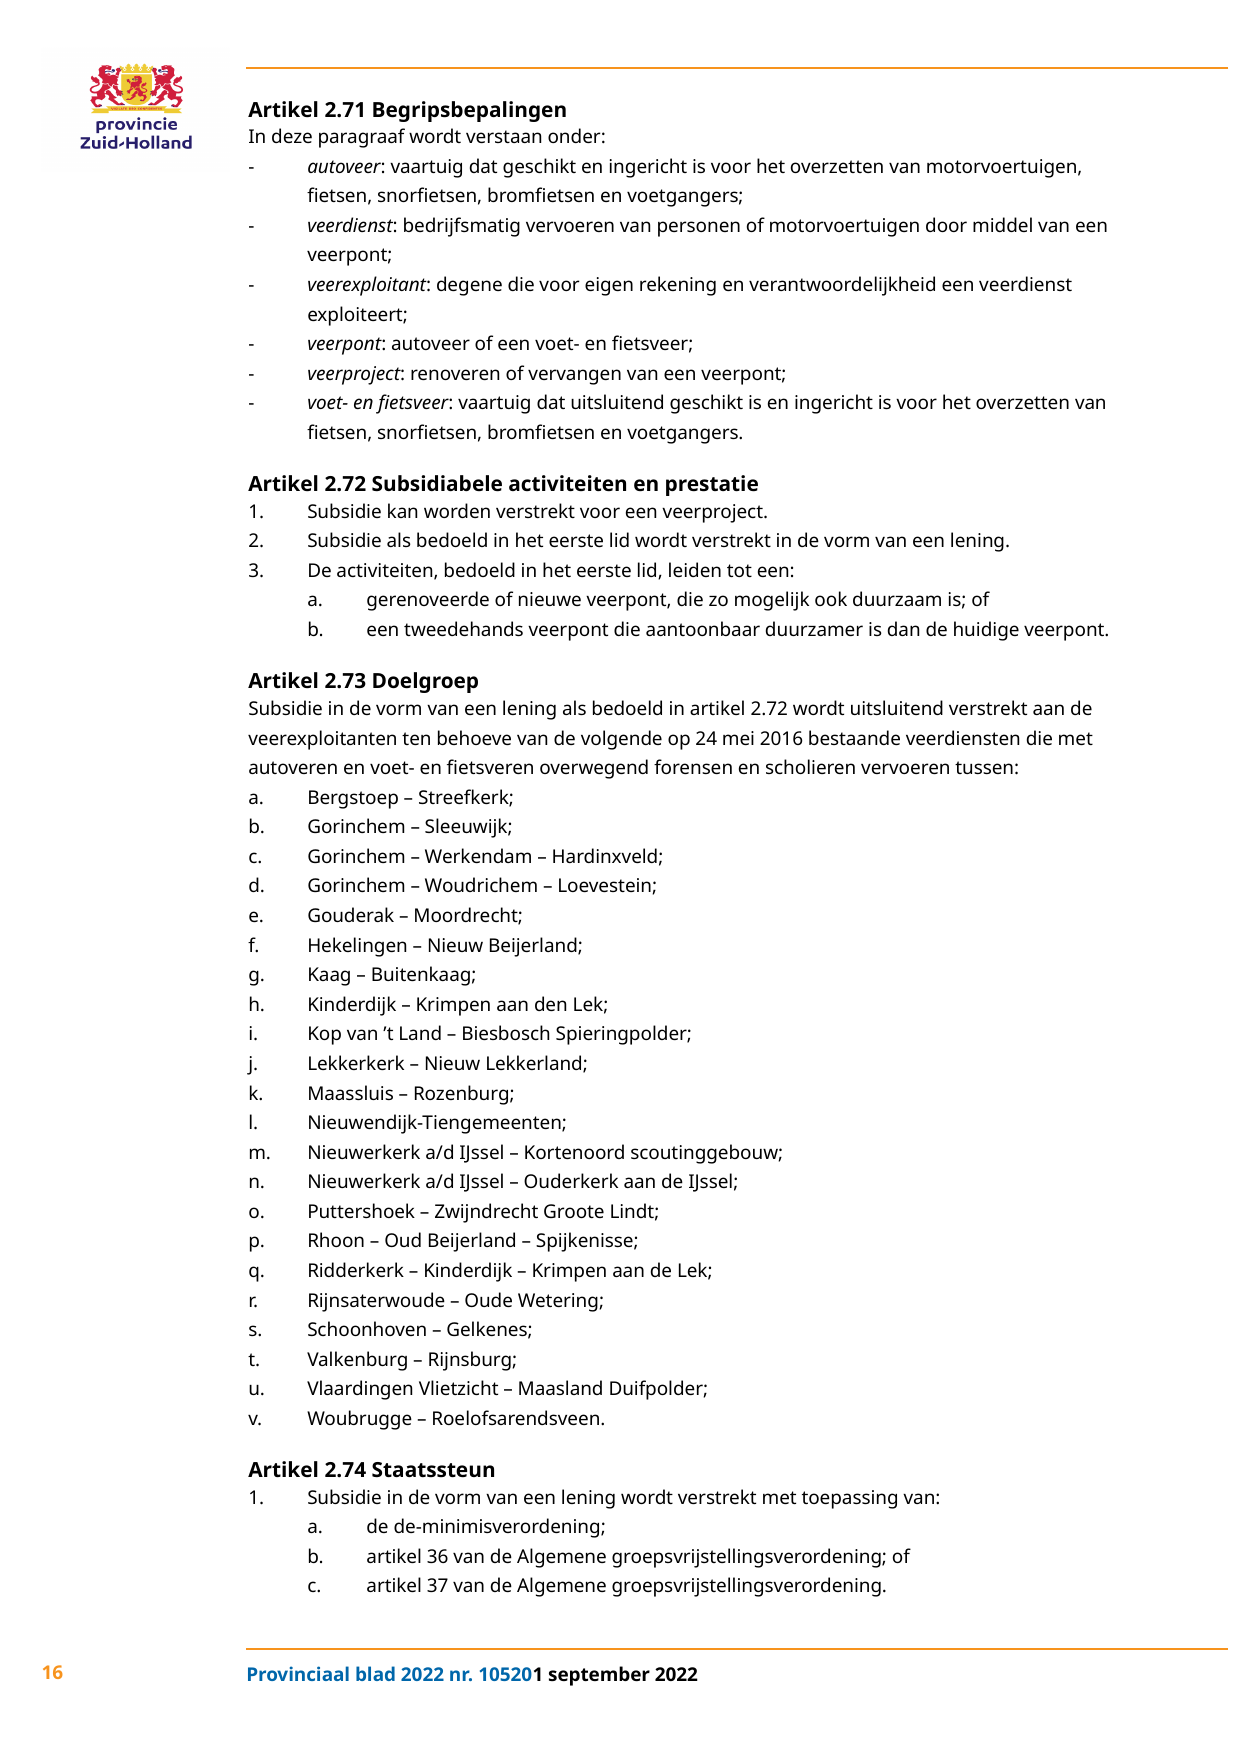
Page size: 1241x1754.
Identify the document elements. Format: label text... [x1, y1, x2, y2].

list artikel 36 van de Algemene groepsvrijstellingsverordening; of [307, 1543, 1152, 1569]
list Valkenburg – Rijnsburg; [248, 1346, 1152, 1372]
list Kaag – Buitenkaag; [248, 961, 1152, 987]
list Vlaardingen Vlietzicht – Maasland Duifpolder; [248, 1376, 1152, 1401]
list een tweedehands veerpont die aantoonbaar duurzamer is dan de huidige veerpont. [307, 616, 1152, 642]
list autoveer: vaartuig dat geschikt en ingericht is voor het overzetten van motorvoertuigen, fietsen, snorfietsen, bromfietsen en voetgangers; [248, 153, 1152, 208]
text Subsidie in de vorm van een lening als bedoeld in artikel 2.72 wordt uitsluitend verstrekt aan de veerexploitanten ten behoeve van de volgende op 24 mei 2016 bestaande veerdiensten die met autoveren en voet- en fietsveren overwegend forensen en scholieren vervoeren tussen: [248, 695, 1152, 780]
list Subsidie kan worden verstrekt voor een veerproject. [248, 498, 1152, 524]
list veerproject: renoveren of vervangen van een veerpont; [248, 360, 1152, 386]
list Gorinchem – Werkendam – Hardinxveld; [248, 843, 1152, 869]
list De activiteiten, bedoeld in het eerste lid, leiden tot een: [248, 557, 1152, 583]
list Nieuwendijk-Tiengemeenten; [248, 1109, 1152, 1135]
list Rijnsaterwoude – Oude Wetering; [248, 1287, 1152, 1312]
text Artikel 2.73 Doelgroep [248, 667, 1152, 695]
list Kop van ’t Land – Biesbosch Spieringpolder; [248, 1021, 1152, 1046]
list Gorinchem – Sleeuwijk; [248, 813, 1152, 839]
text Artikel 2.72 Subsidiabele activiteiten en prestatie [248, 469, 1152, 498]
text Artikel 2.74 Staatssteun [248, 1456, 1152, 1484]
list veerdienst: bedrijfsmatig vervoeren van personen of motorvoertuigen door middel van een veerpont; [248, 212, 1152, 267]
list Puttershoek – Zwijndrecht Groote Lindt; [248, 1198, 1152, 1224]
list Kinderdijk – Krimpen aan den Lek; [248, 991, 1152, 1017]
text In deze paragraaf wordt verstaan onder: [248, 123, 1152, 149]
list Rhoon – Oud Beijerland – Spijkenisse; [248, 1228, 1152, 1253]
list Maassluis – Rozenburg; [248, 1080, 1152, 1105]
list Nieuwerkerk a/d IJssel – Ouderkerk aan de IJssel; [248, 1168, 1152, 1194]
list Bergstoep – Streefkerk; [248, 784, 1152, 809]
list voet- en fietsveer: vaartuig dat uitsluitend geschikt is en ingericht is voor het overzetten van fietsen, snorfietsen, bromfietsen en voetgangers. [248, 389, 1152, 445]
text Artikel 2.71 Begripsbepalingen [248, 95, 1152, 123]
list Hekelingen – Nieuw Beijerland; [248, 932, 1152, 957]
list veerexploitant: degene die voor eigen rekening en verantwoordelijkheid een veerdienst exploiteert; [248, 271, 1152, 326]
list artikel 37 van de Algemene groepsvrijstellingsverordening. [307, 1573, 1152, 1598]
list Ridderkerk – Kinderdijk – Krimpen aan de Lek; [248, 1257, 1152, 1283]
list gerenoveerde of nieuwe veerpont, die zo mogelijk ook duurzaam is; of [307, 587, 1152, 612]
list Woubrugge – Roelofsarendsveen. [248, 1405, 1152, 1431]
list de de-minimisverordening; [307, 1513, 1152, 1539]
list Subsidie in de vorm van een lening wordt verstrekt met toepassing van: [248, 1484, 1152, 1510]
list Gorinchem – Woudrichem – Loevestein; [248, 873, 1152, 898]
list veerpont: autoveer of een voet- en fietsveer; [248, 330, 1152, 356]
list Subsidie als bedoeld in het eerste lid wordt verstrekt in de vorm van een lening. [248, 527, 1152, 553]
list Gouderak – Moordrecht; [248, 902, 1152, 928]
list Lekkerkerk – Nieuw Lekkerland; [248, 1050, 1152, 1076]
picture [41, 47, 231, 172]
list Schoonhoven – Gelkenes; [248, 1316, 1152, 1342]
list Nieuwerkerk a/d IJssel – Kortenoord scoutinggebouw; [248, 1139, 1152, 1164]
